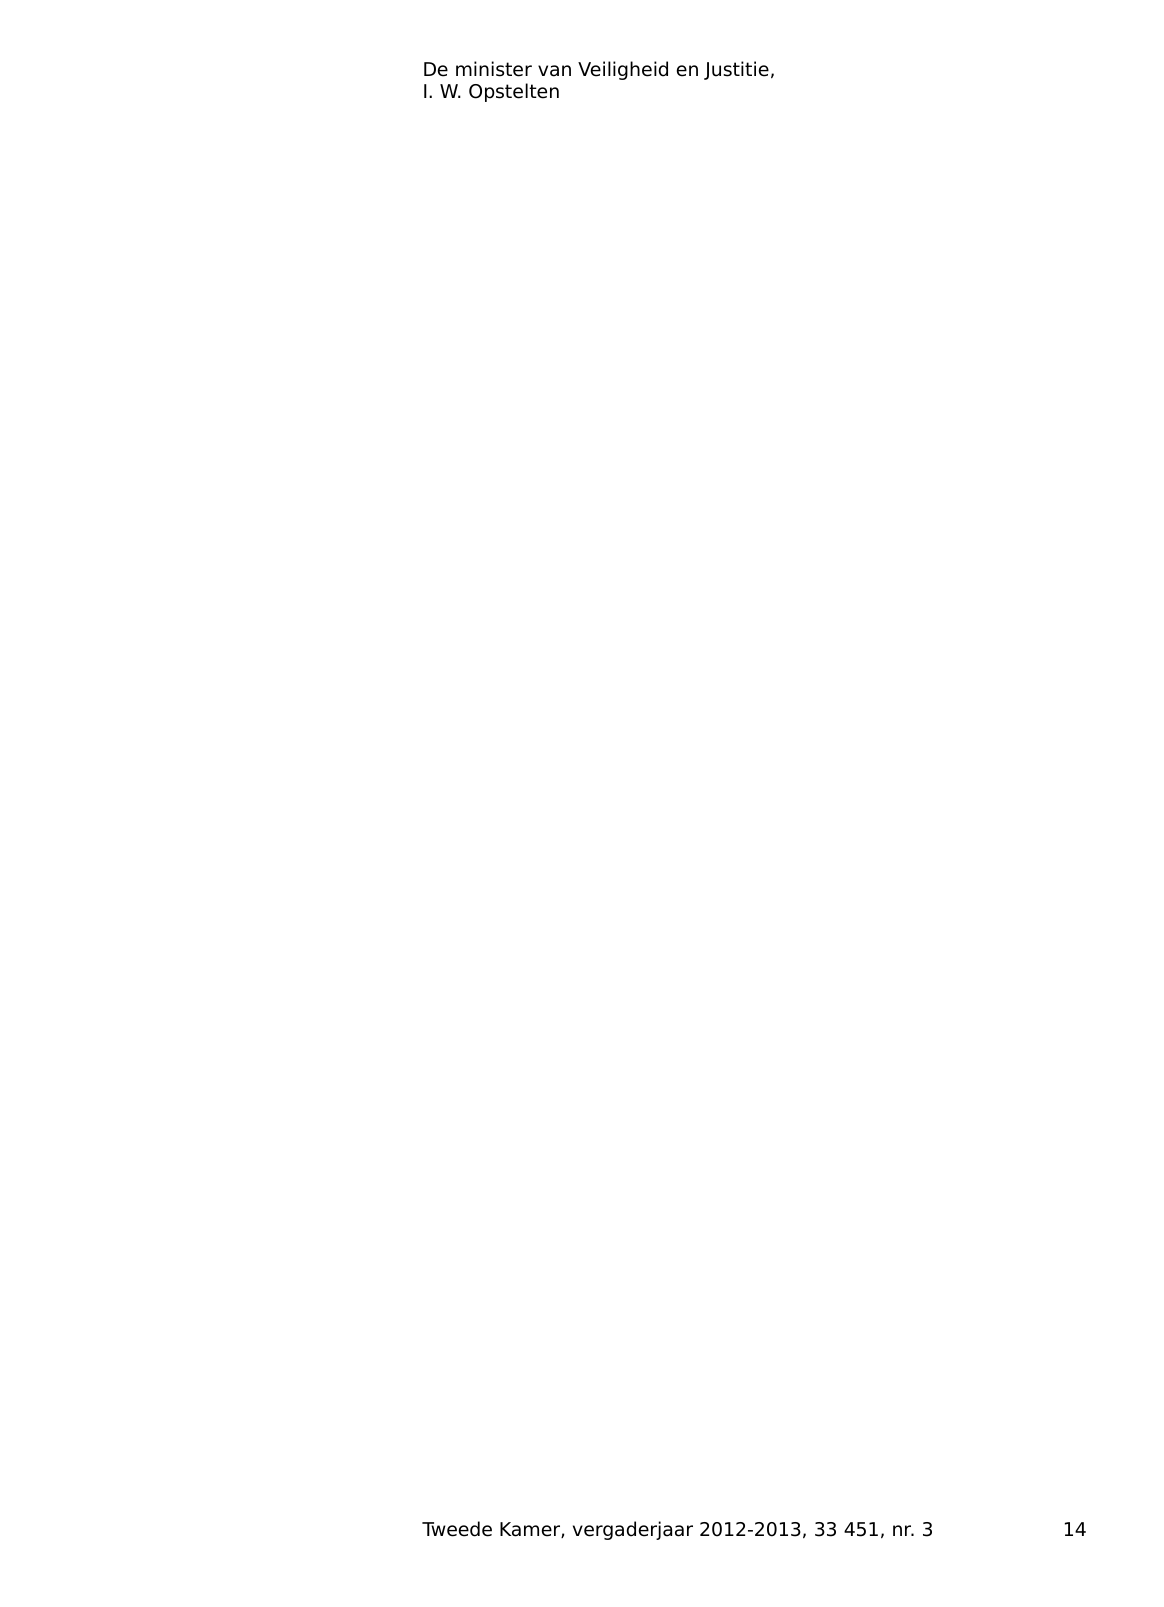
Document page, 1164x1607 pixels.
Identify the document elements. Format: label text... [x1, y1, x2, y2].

text De minister van Veiligheid en Justitie, I. W. Opstelten [422, 59, 1087, 103]
